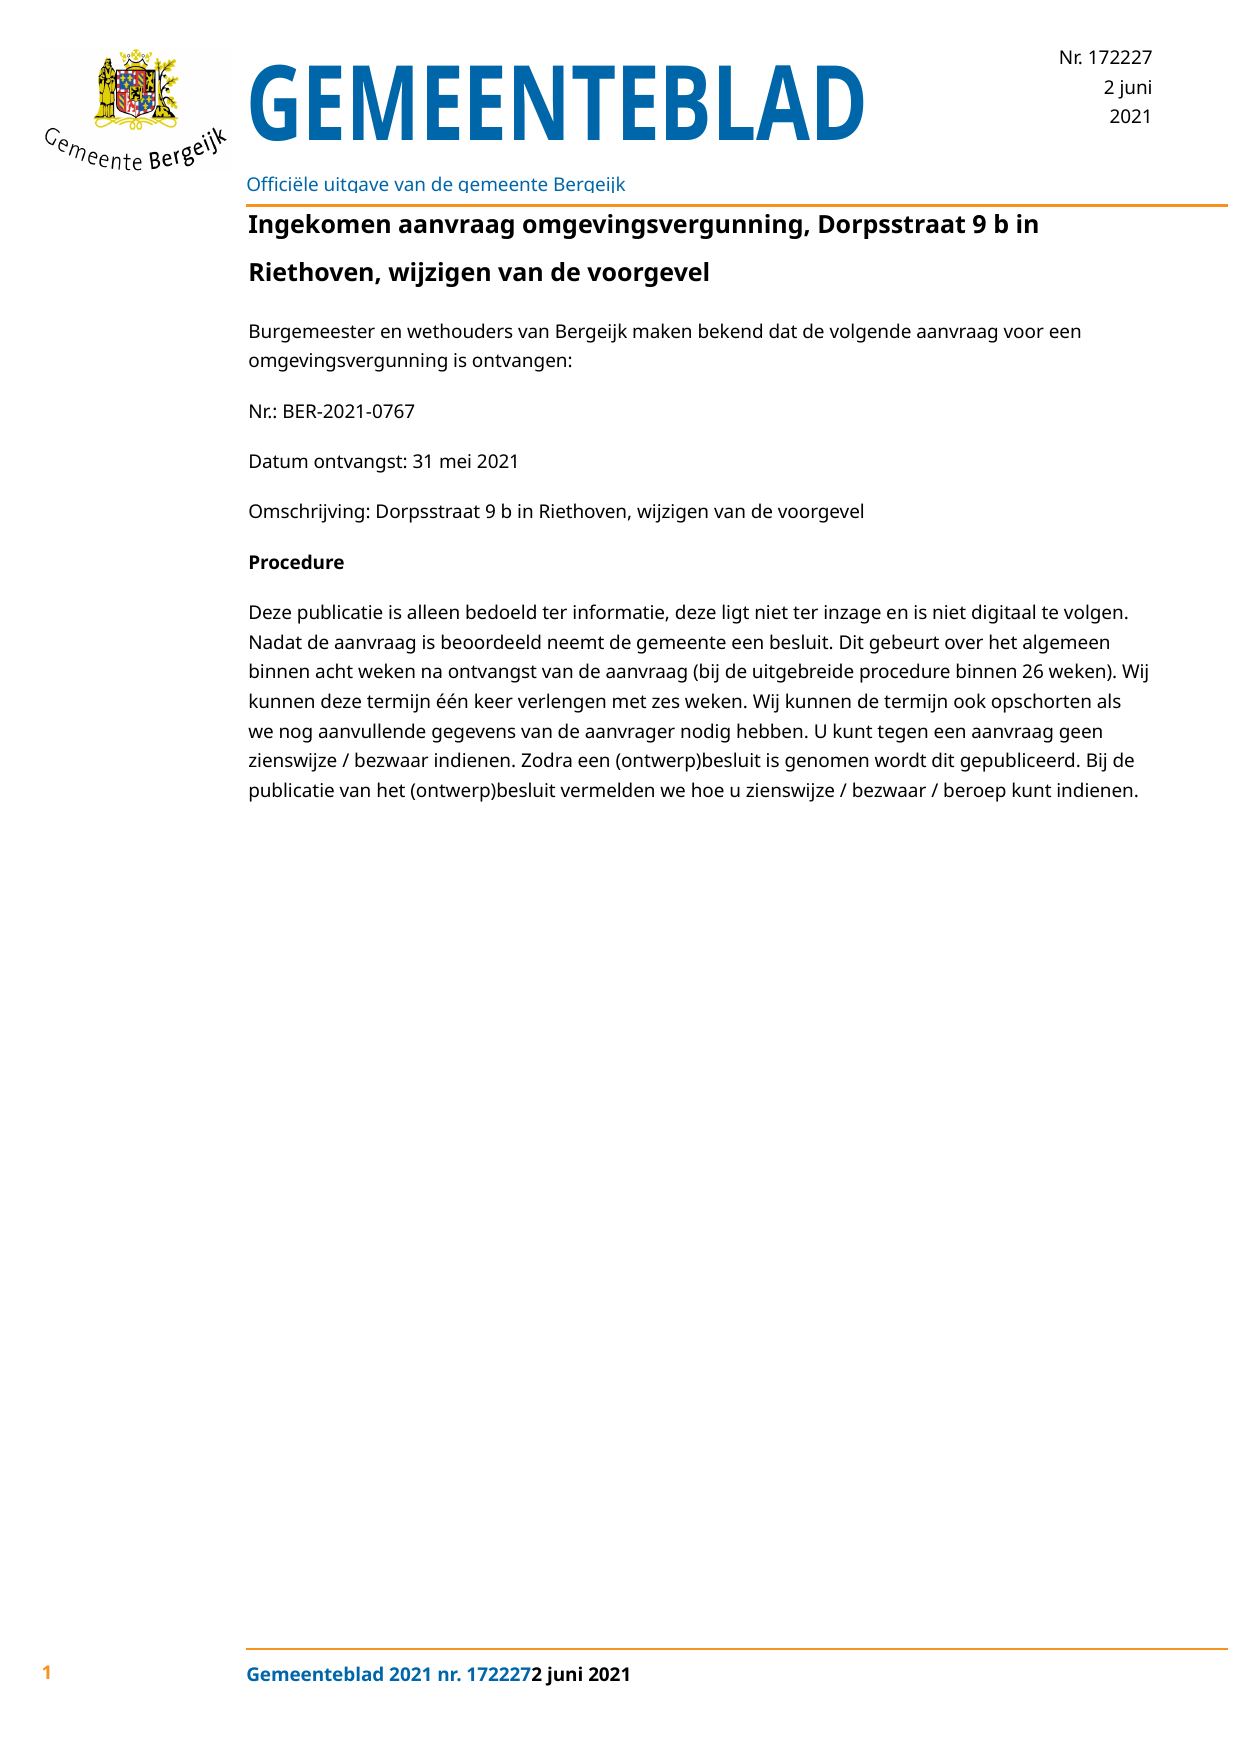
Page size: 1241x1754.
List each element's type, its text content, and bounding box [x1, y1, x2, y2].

text Ingekomen aanvraag omgevingsvergunning, Dorpsstraat 9 b in Riethoven, wijzigen van de voorgevel [248, 207, 1152, 288]
picture [41, 47, 231, 172]
text Procedure [248, 549, 1152, 575]
text Deze publicatie is alleen bedoeld ter informatie, deze ligt niet ter inzage en is niet digitaal te volgen. Nadat de aanvraag is beoordeeld neemt de gemeente een besluit. Dit gebeurt over het algemeen binnen acht weken na ontvangst van de aanvraag (bij de uitgebreide procedure binnen 26 weken). Wij kunnen deze termijn één keer verlengen met zes weken. Wij kunnen de termijn ook opschorten als we nog aanvullende gegevens van de aanvrager nodig hebben. U kunt tegen een aanvraag geen zienswijze / bezwaar indienen. Zodra een (ontwerp)besluit is genomen wordt dit gepubliceerd. Bij de publicatie van het (ontwerp)besluit vermelden we hoe u zienswijze / bezwaar / beroep kunt indienen. [248, 599, 1152, 803]
text Omschrijving: Dorpsstraat 9 b in Riethoven, wijzigen van de voorgevel [248, 499, 1152, 524]
text Datum ontvangst: 31 mei 2021 [248, 448, 1152, 474]
text Nr.: BER-2021-0767 [248, 398, 1152, 424]
text Burgemeester en wethouders van Bergeijk maken bekend dat de volgende aanvraag voor een omgevingsvergunning is ontvangen: [248, 318, 1152, 373]
